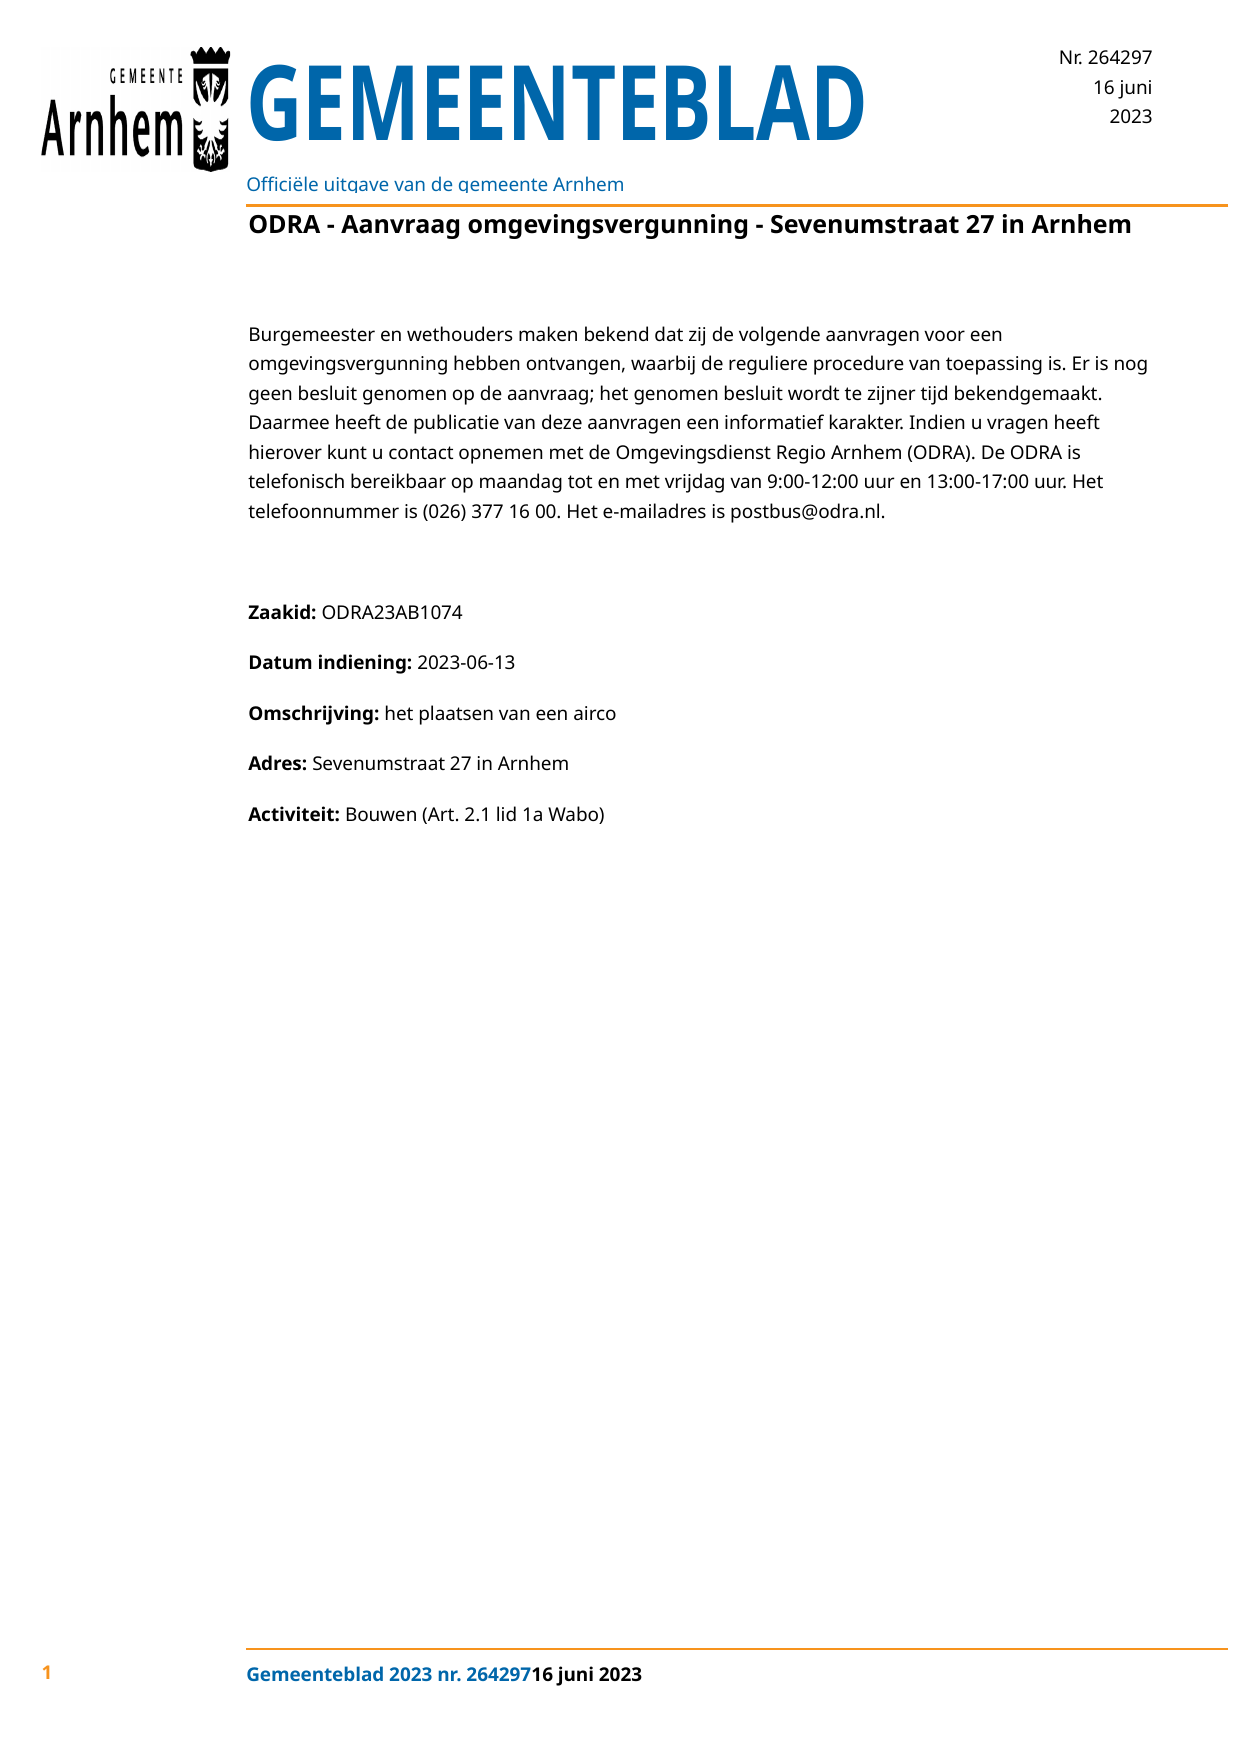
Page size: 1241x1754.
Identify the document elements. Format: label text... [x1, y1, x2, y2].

text Adres: Sevenumstraat 27 in Arnhem [248, 750, 1152, 776]
text Zaakid: ODRA23AB1074 [248, 599, 1152, 625]
text ODRA - Aanvraag omgevingsvergunning - Sevenumstraat 27 in Arnhem [248, 207, 1152, 241]
text Activiteit: Bouwen (Art. 2.1 lid 1a Wabo) [248, 801, 1152, 826]
text Omschrijving: het plaatsen van een airco [248, 700, 1152, 726]
picture [41, 47, 231, 172]
text Datum indiening: 2023-06-13 [248, 649, 1152, 675]
text Burgemeester en wethouders maken bekend dat zij de volgende aanvragen voor een omgevingsvergunning hebben ontvangen, waarbij de reguliere procedure van toepassing is. Er is nog geen besluit genomen op de aanvraag; het genomen besluit wordt te zijner tijd bekendgemaakt. Daarmee heeft de publicatie van deze aanvragen een informatief karakter. Indien u vragen heeft hierover kunt u contact opnemen met de Omgevingsdienst Regio Arnhem (ODRA). De ODRA is telefonisch bereikbaar op maandag tot en met vrijdag van 9:00-12:00 uur en 13:00-17:00 uur. Het telefoonnummer is (026) 377 16 00. Het e-mailadres is postbus@odra.nl. [248, 321, 1152, 524]
